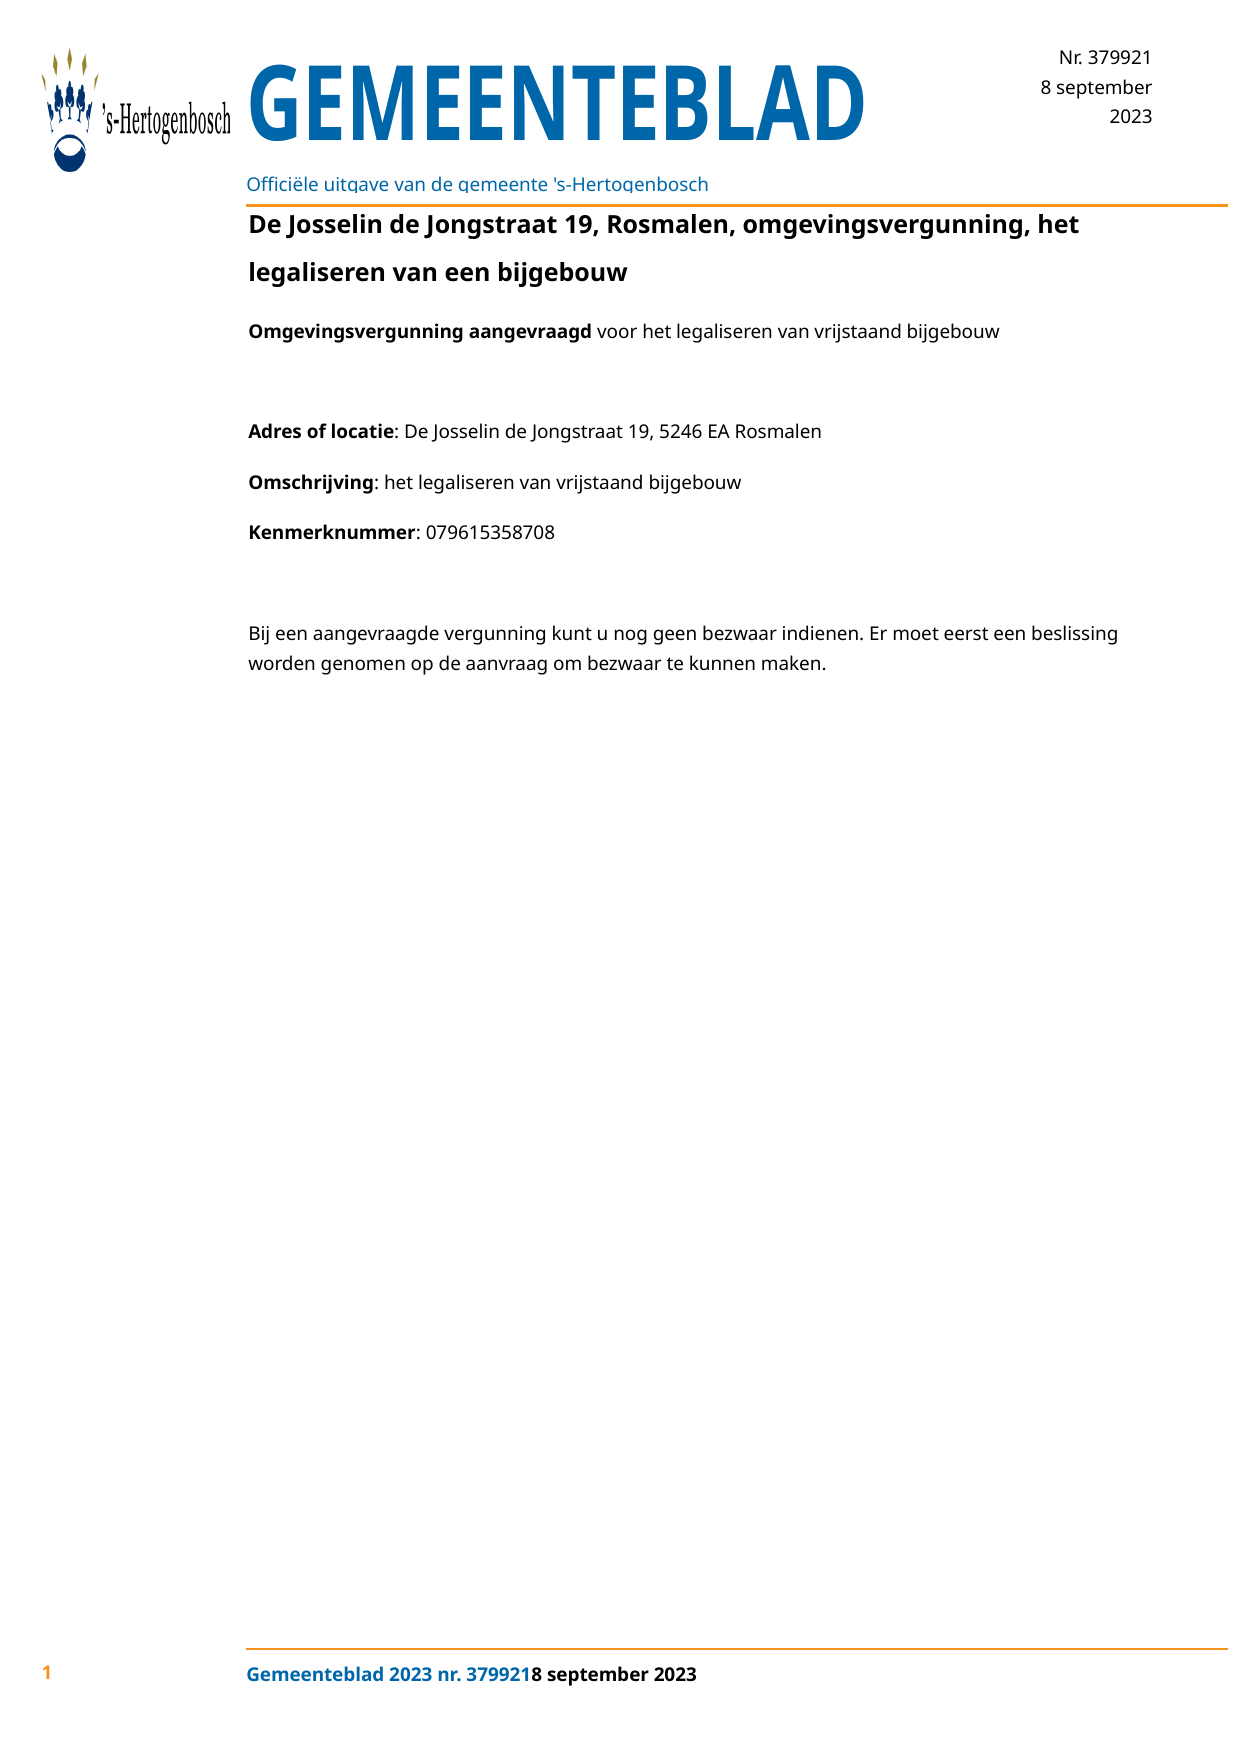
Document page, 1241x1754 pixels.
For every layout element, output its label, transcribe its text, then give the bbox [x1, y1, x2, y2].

text De Josselin de Jongstraat 19, Rosmalen, omgevingsvergunning, het legaliseren van een bijgebouw [248, 207, 1152, 288]
text Omgevingsvergunning aangevraagd voor het legaliseren van vrijstaand bijgebouw [248, 318, 1152, 344]
text Adres of locatie: De Josselin de Jongstraat 19, 5246 EA Rosmalen [248, 419, 1152, 444]
text Omschrijving: het legaliseren van vrijstaand bijgebouw [248, 469, 1152, 495]
picture [41, 47, 231, 172]
text Kenmerknummer: 079615358708 [248, 519, 1152, 545]
text Bij een aangevraagde vergunning kunt u nog geen bezwaar indienen. Er moet eerst een beslissing worden genomen op de aanvraag om bezwaar te kunnen maken. [248, 620, 1152, 676]
